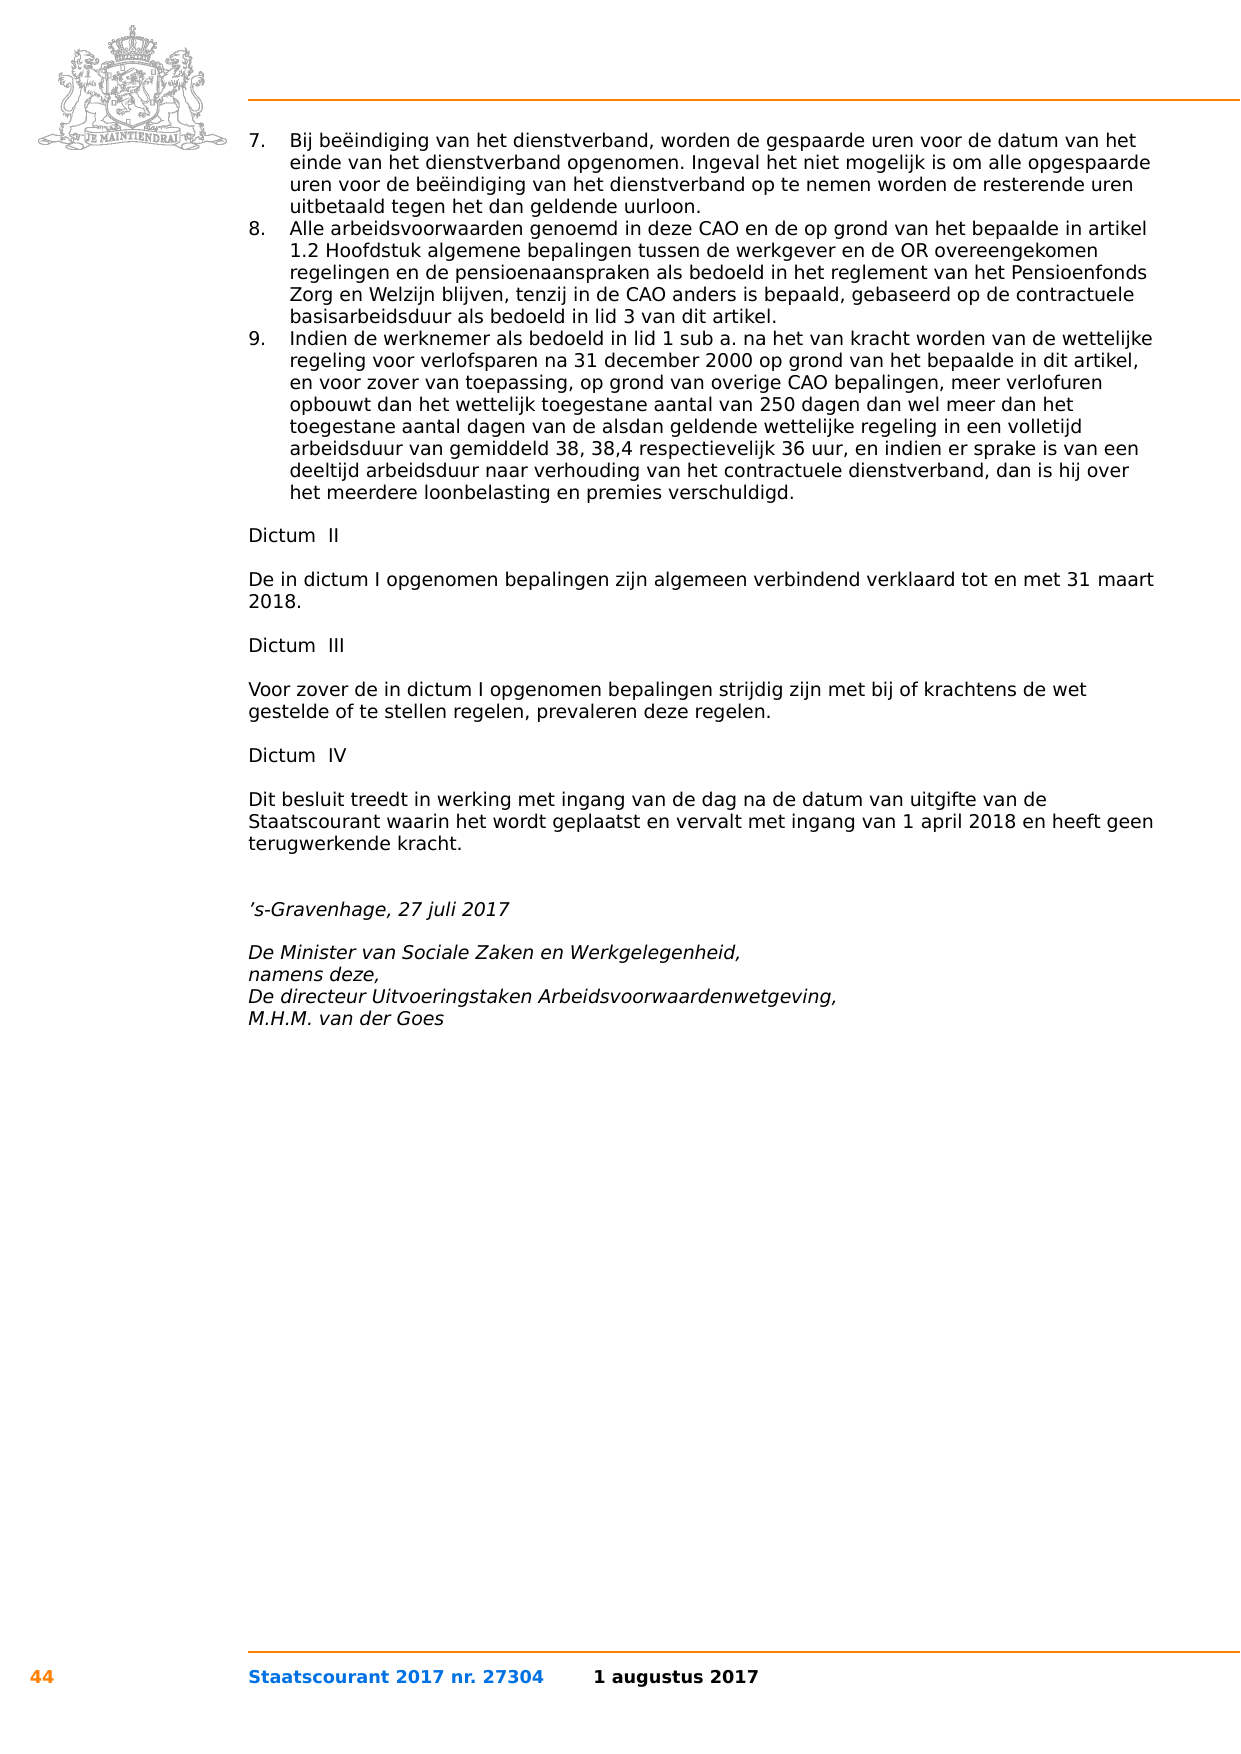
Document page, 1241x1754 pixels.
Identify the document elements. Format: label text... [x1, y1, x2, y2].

text De in dictum I opgenomen bepalingen zijn algemeen verbindend verklaard tot en met 31 maart 2018. [248, 569, 1163, 613]
text 9. Indien de werknemer als bedoeld in lid 1 sub a. na het van kracht worden van de wettelijke regeling voor verlofsparen na 31 december 2000 op grond van het bepaalde in dit artikel, en voor zover van toepassing, op grond van overige CAO bepalingen, meer verlofuren opbouwt dan het wettelijk toegestane aantal van 250 dagen dan wel meer dan het toegestane aantal dagen van de alsdan geldende wettelijke regeling in een volletijd arbeidsduur van gemiddeld 38, 38,4 respectievelijk 36 uur, en indien er sprake is van een deeltijd arbeidsduur naar verhouding van het contractuele dienstverband, dan is hij over het meerdere loonbelasting en premies verschuldigd. [248, 328, 1163, 503]
text Dictum II [248, 525, 1163, 547]
text De Minister van Sociale Zaken en Werkgelegenheid, namens deze, De directeur Uitvoeringstaken Arbeidsvoorwaardenwetgeving, M.H.M. van der Goes [248, 942, 1163, 1030]
text ’s-Gravenhage, 27 juli 2017 [248, 898, 1163, 920]
picture [38, 25, 227, 150]
text Dit besluit treedt in werking met ingang van de dag na de datum van uitgifte van de Staatscourant waarin het wordt geplaatst en vervalt met ingang van 1 april 2018 en heeft geen terugwerkende kracht. [248, 789, 1163, 854]
text Dictum III [248, 635, 1163, 657]
text 7. Bij beëindiging van het dienstverband, worden de gespaarde uren voor de datum van het einde van het dienstverband opgenomen. Ingeval het niet mogelijk is om alle opgespaarde uren voor de beëindiging van het dienstverband op te nemen worden de resterende uren uitbetaald tegen het dan geldende uurloon. [248, 130, 1163, 218]
text Dictum IV [248, 745, 1163, 767]
text 8. Alle arbeidsvoorwaarden genoemd in deze CAO en de op grond van het bepaalde in artikel 1.2 Hoofdstuk algemene bepalingen tussen de werkgever en de OR overeengekomen regelingen en de pensioenaanspraken als bedoeld in het reglement van het Pensioenfonds Zorg en Welzijn blijven, tenzij in de CAO anders is bepaald, gebaseerd op de contractuele basisarbeidsduur als bedoeld in lid 3 van dit artikel. [248, 218, 1163, 328]
text Voor zover de in dictum I opgenomen bepalingen strijdig zijn met bij of krachtens de wet gestelde of te stellen regelen, prevaleren deze regelen. [248, 679, 1163, 723]
